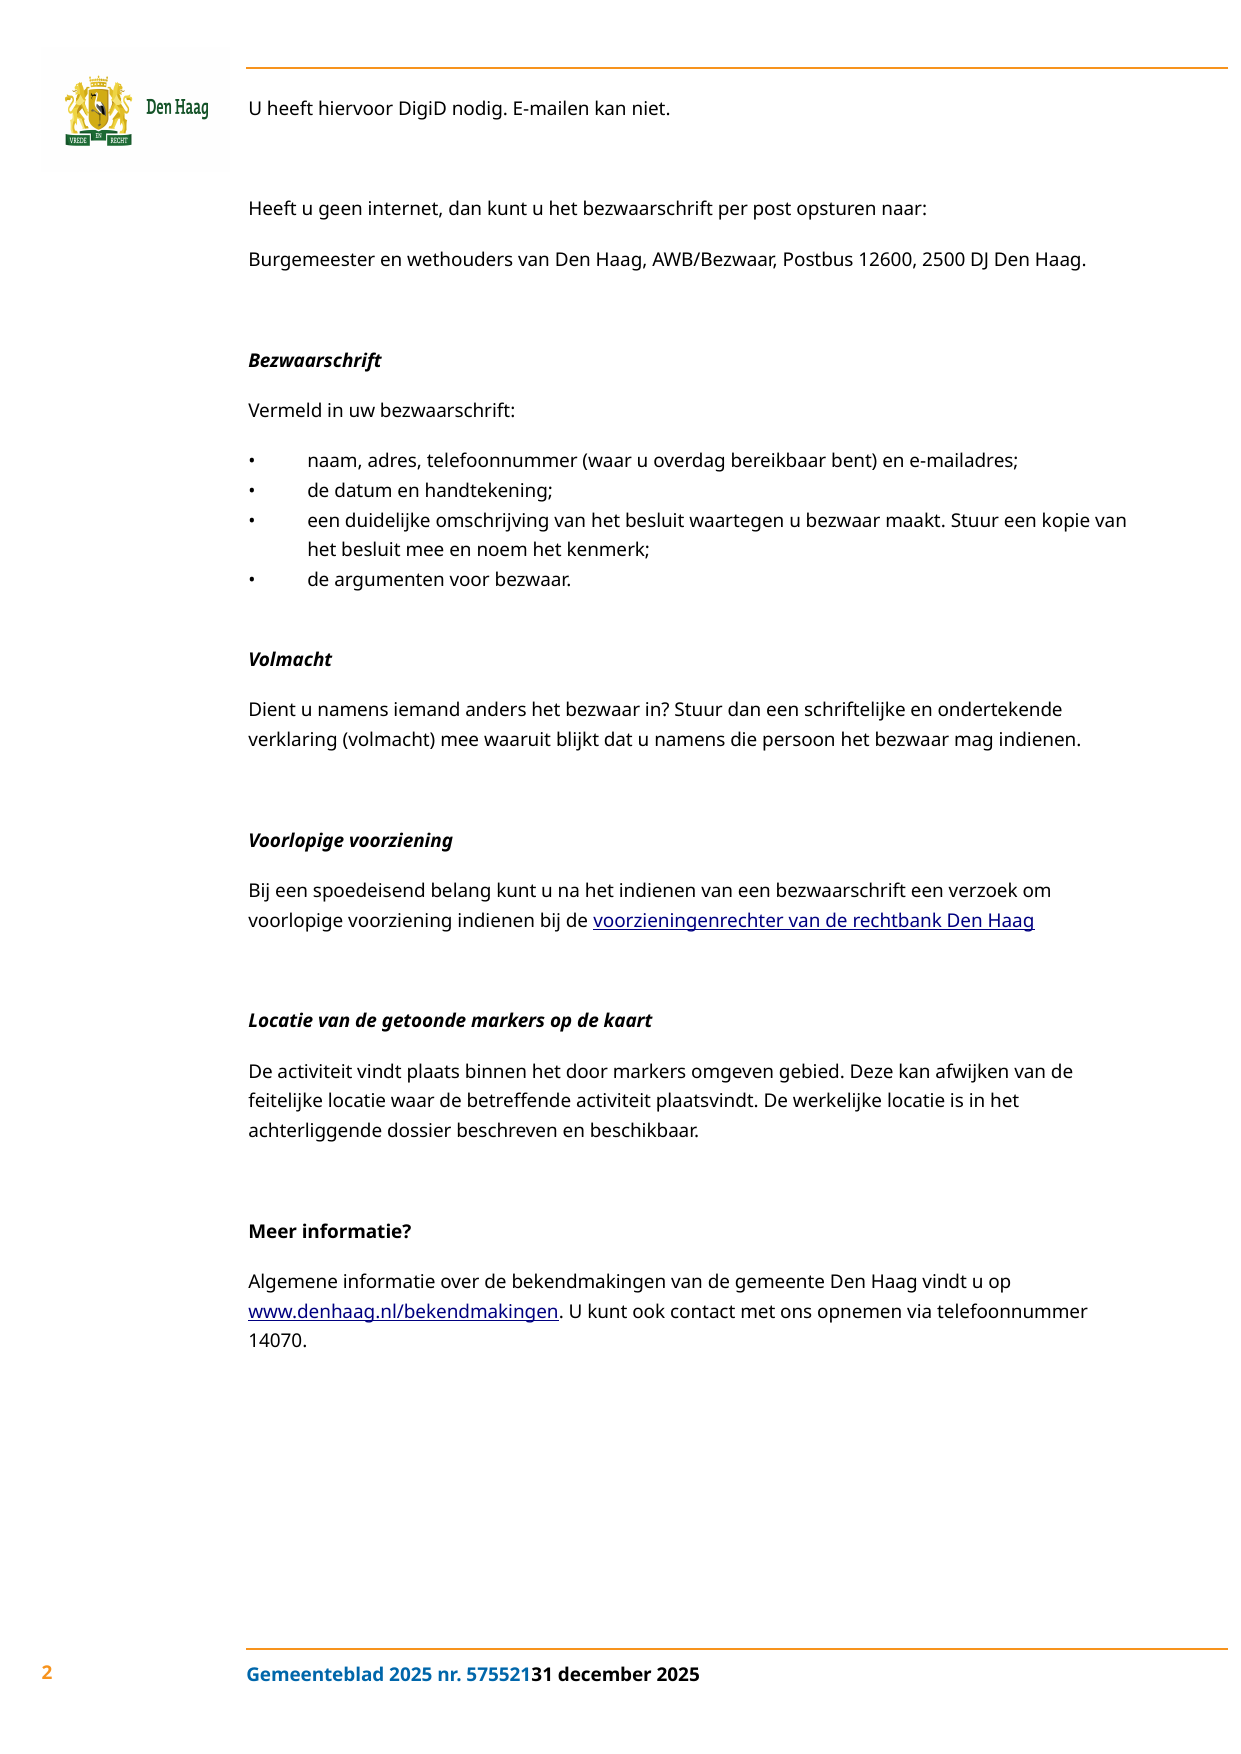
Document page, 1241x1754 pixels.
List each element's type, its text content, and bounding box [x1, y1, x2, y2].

list naam, adres, telefoonnummer (waar u overdag bereikbaar bent) en e-mailadres; [248, 448, 1152, 473]
text Locatie van de getoonde markers op de kaart [248, 1008, 1152, 1033]
text Meer informatie? [248, 1218, 1152, 1244]
text Volmacht [248, 646, 1152, 672]
text Bezwaarschrift [248, 347, 1152, 373]
list de datum en handtekening; [248, 477, 1152, 503]
list een duidelijke omschrijving van het besluit waartegen u bezwaar maakt. Stuur een kopie van het besluit mee en noem het kenmerk; [248, 507, 1152, 562]
list de argumenten voor bezwaar. [248, 566, 1152, 592]
text Dient u namens iemand anders het bezwaar in? Stuur dan een schriftelijke en ondertekende verklaring (volmacht) mee waaruit blijkt dat u namens die persoon het bezwaar mag indienen. [248, 696, 1152, 752]
text Voorlopige voorziening [248, 827, 1152, 853]
text U heeft hiervoor DigiD nodig. E-mailen kan niet. [248, 95, 1152, 121]
text Algemene informatie over de bekendmakingen van de gemeente Den Haag vindt u op www.denhaag.nl/bekendmakingen. U kunt ook contact met ons opnemen via telefoonnummer 14070. [248, 1268, 1152, 1353]
picture [41, 47, 231, 172]
text Heeft u geen internet, dan kunt u het bezwaarschrift per post opsturen naar: [248, 196, 1152, 221]
text Vermeld in uw bezwaarschrift: [248, 397, 1152, 423]
text Bij een spoedeisend belang kunt u na het indienen van een bezwaarschrift een verzoek om voorlopige voorziening indienen bij de voorzieningenrechter van de rechtbank Den Haag [248, 877, 1152, 933]
text Burgemeester en wethouders van Den Haag, AWB/Bezwaar, Postbus 12600, 2500 DJ Den Haag. [248, 246, 1152, 272]
text De activiteit vindt plaats binnen het door markers omgeven gebied. Deze kan afwijken van de feitelijke locatie waar de betreffende activiteit plaatsvindt. De werkelijke locatie is in het achterliggende dossier beschreven en beschikbaar. [248, 1058, 1152, 1143]
